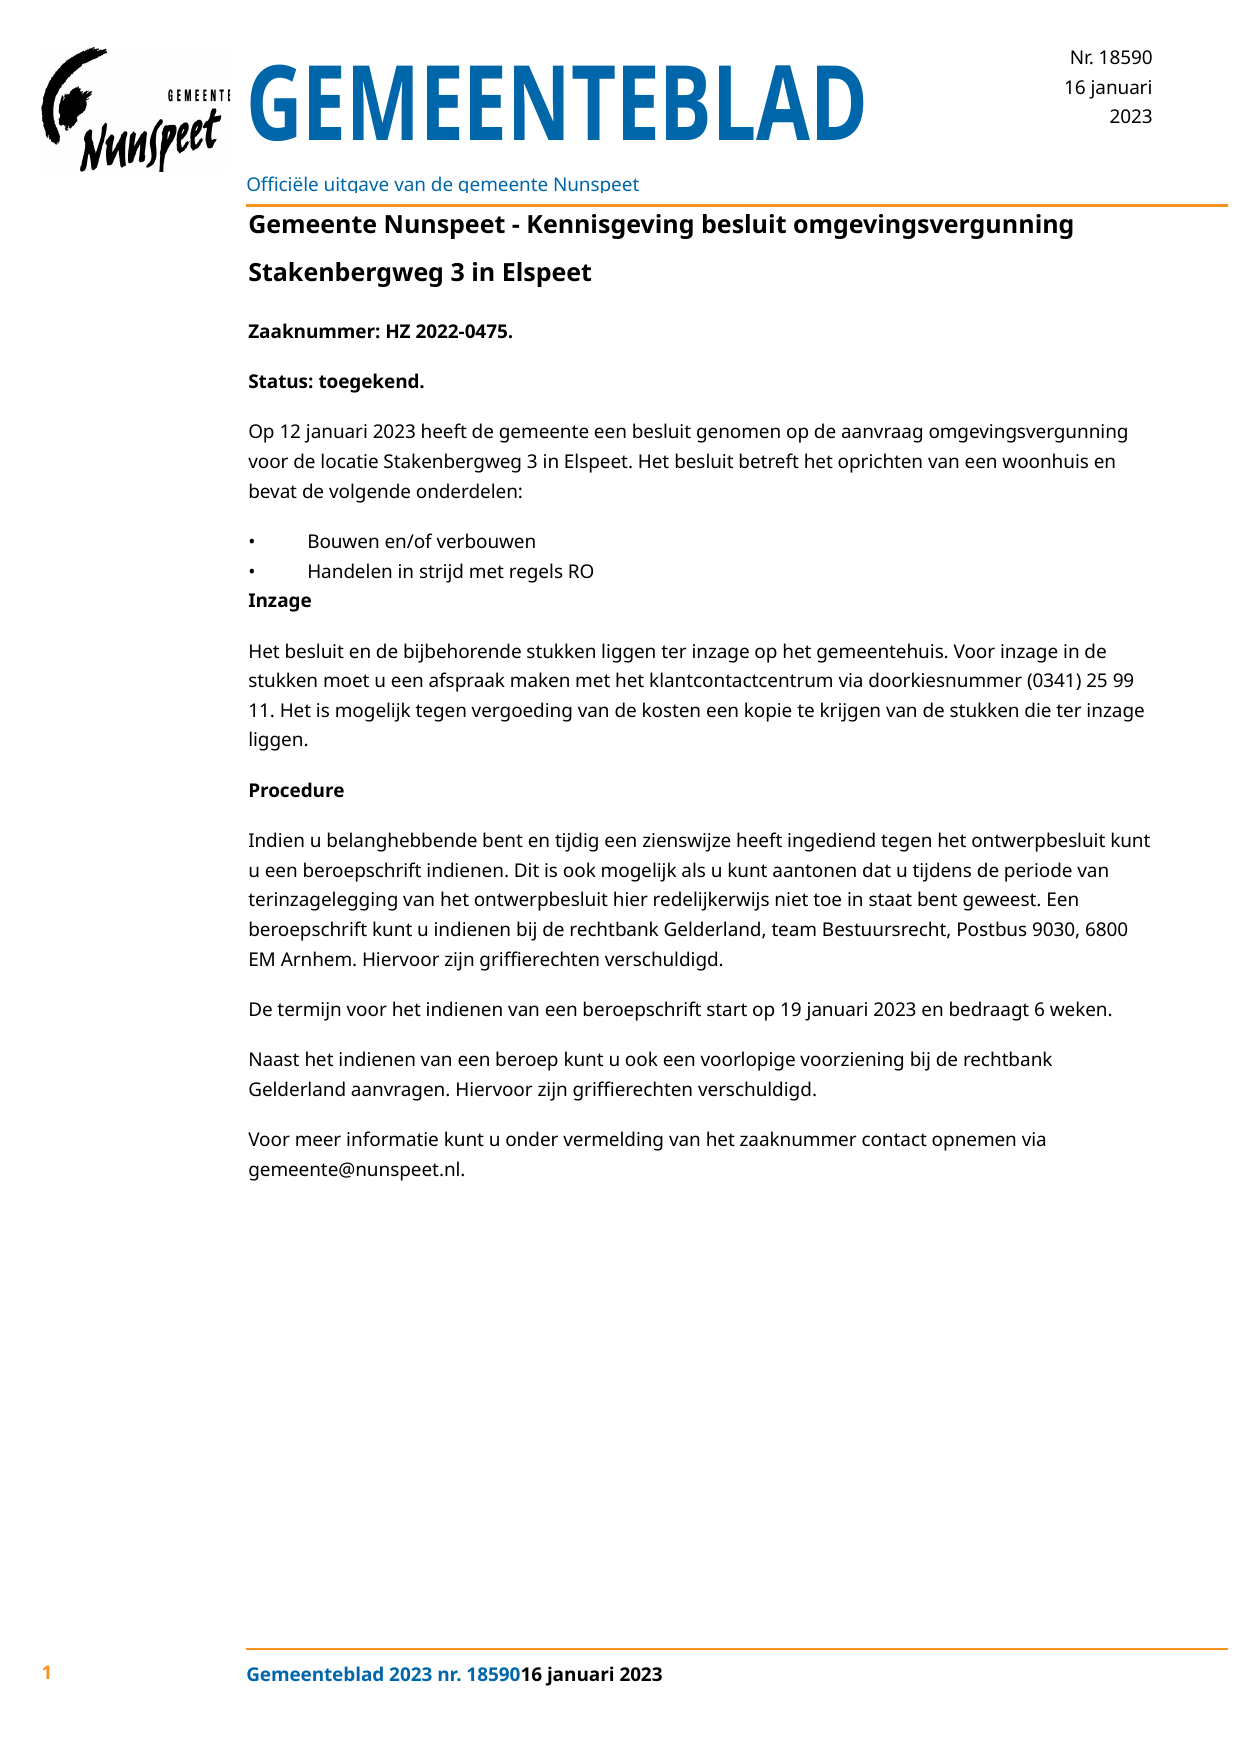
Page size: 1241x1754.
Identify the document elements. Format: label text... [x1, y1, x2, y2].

text Gemeente Nunspeet - Kennisgeving besluit omgevingsvergunning Stakenbergweg 3 in Elspeet [248, 207, 1152, 288]
text Zaaknummer: HZ 2022-0475. [248, 318, 1152, 344]
text Indien u belanghebbende bent en tijdig een zienswijze heeft ingediend tegen het ontwerpbesluit kunt u een beroepschrift indienen. Dit is ook mogelijk als u kunt aantonen dat u tijdens de periode van terinzagelegging van het ontwerpbesluit hier redelijkerwijs niet toe in staat bent geweest. Een beroepschrift kunt u indienen bij de rechtbank Gelderland, team Bestuursrecht, Postbus 9030, 6800 EM Arnhem. Hiervoor zijn griffierechten verschuldigd. [248, 827, 1152, 972]
text Inzage [248, 587, 1152, 613]
text De termijn voor het indienen van een beroepschrift start op 19 januari 2023 en bedraagt 6 weken. [248, 996, 1152, 1022]
list Handelen in strijd met regels RO [248, 558, 1152, 584]
picture [41, 47, 231, 172]
text Status: toegekend. [248, 368, 1152, 394]
text Het besluit en de bijbehorende stukken liggen ter inzage op het gemeentehuis. Voor inzage in de stukken moet u een afspraak maken met het klantcontactcentrum via doorkiesnummer (0341) 25 99 11. Het is mogelijk tegen vergoeding van de kosten een kopie te krijgen van de stukken die ter inzage liggen. [248, 638, 1152, 752]
text Procedure [248, 777, 1152, 803]
text Naast het indienen van een beroep kunt u ook een voorlopige voorziening bij de rechtbank Gelderland aanvragen. Hiervoor zijn griffierechten verschuldigd. [248, 1047, 1152, 1102]
list Bouwen en/of verbouwen [248, 528, 1152, 554]
text Voor meer informatie kunt u onder vermelding van het zaaknummer contact opnemen via gemeente@nunspeet.nl. [248, 1127, 1152, 1182]
text Op 12 januari 2023 heeft de gemeente een besluit genomen op de aanvraag omgevingsvergunning voor de locatie Stakenbergweg 3 in Elspeet. Het besluit betreft het oprichten van een woonhuis en bevat de volgende onderdelen: [248, 419, 1152, 504]
